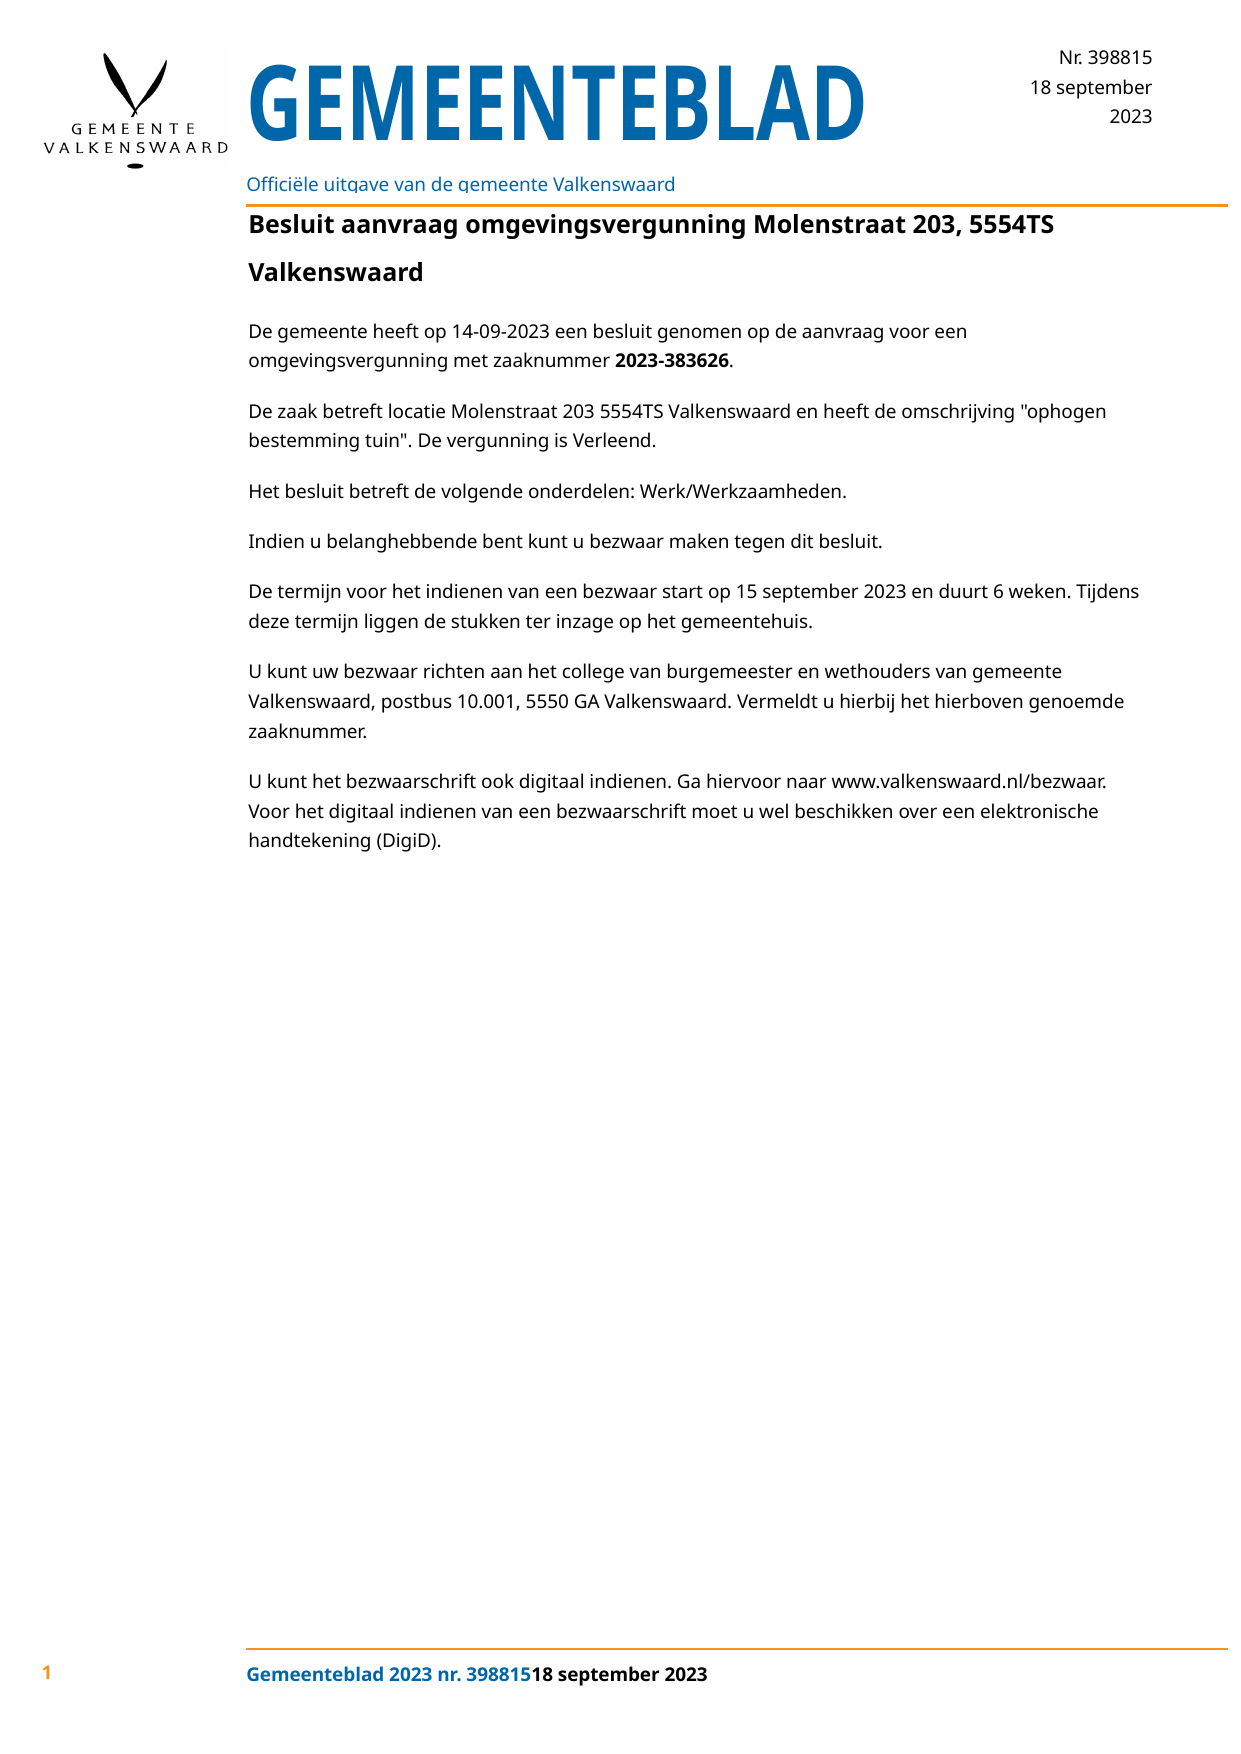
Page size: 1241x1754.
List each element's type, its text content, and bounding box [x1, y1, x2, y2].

text De gemeente heeft op 14-09-2023 een besluit genomen op de aanvraag voor een omgevingsvergunning met zaaknummer 2023-383626. [248, 318, 1152, 373]
text Indien u belanghebbende bent kunt u bezwaar maken tegen dit besluit. [248, 528, 1152, 554]
text Besluit aanvraag omgevingsvergunning Molenstraat 203, 5554TS Valkenswaard [248, 207, 1152, 288]
text De zaak betreft locatie Molenstraat 203 5554TS Valkenswaard en heeft de omschrijving "ophogen bestemming tuin". De vergunning is Verleend. [248, 398, 1152, 453]
text U kunt uw bezwaar richten aan het college van burgemeester en wethouders van gemeente Valkenswaard, postbus 10.001, 5550 GA Valkenswaard. Vermeldt u hierbij het hierboven genoemde zaaknummer. [248, 659, 1152, 744]
text De termijn voor het indienen van een bezwaar start op 15 september 2023 en duurt 6 weken. Tijdens deze termijn liggen de stukken ter inzage op het gemeentehuis. [248, 579, 1152, 634]
text Het besluit betreft de volgende onderdelen: Werk/Werkzaamheden. [248, 478, 1152, 504]
text U kunt het bezwaarschrift ook digitaal indienen. Ga hiervoor naar www.valkenswaard.nl/bezwaar. Voor het digitaal indienen van een bezwaarschrift moet u wel beschikken over een elektronische handtekening (DigiD). [248, 768, 1152, 853]
picture [41, 47, 231, 172]
